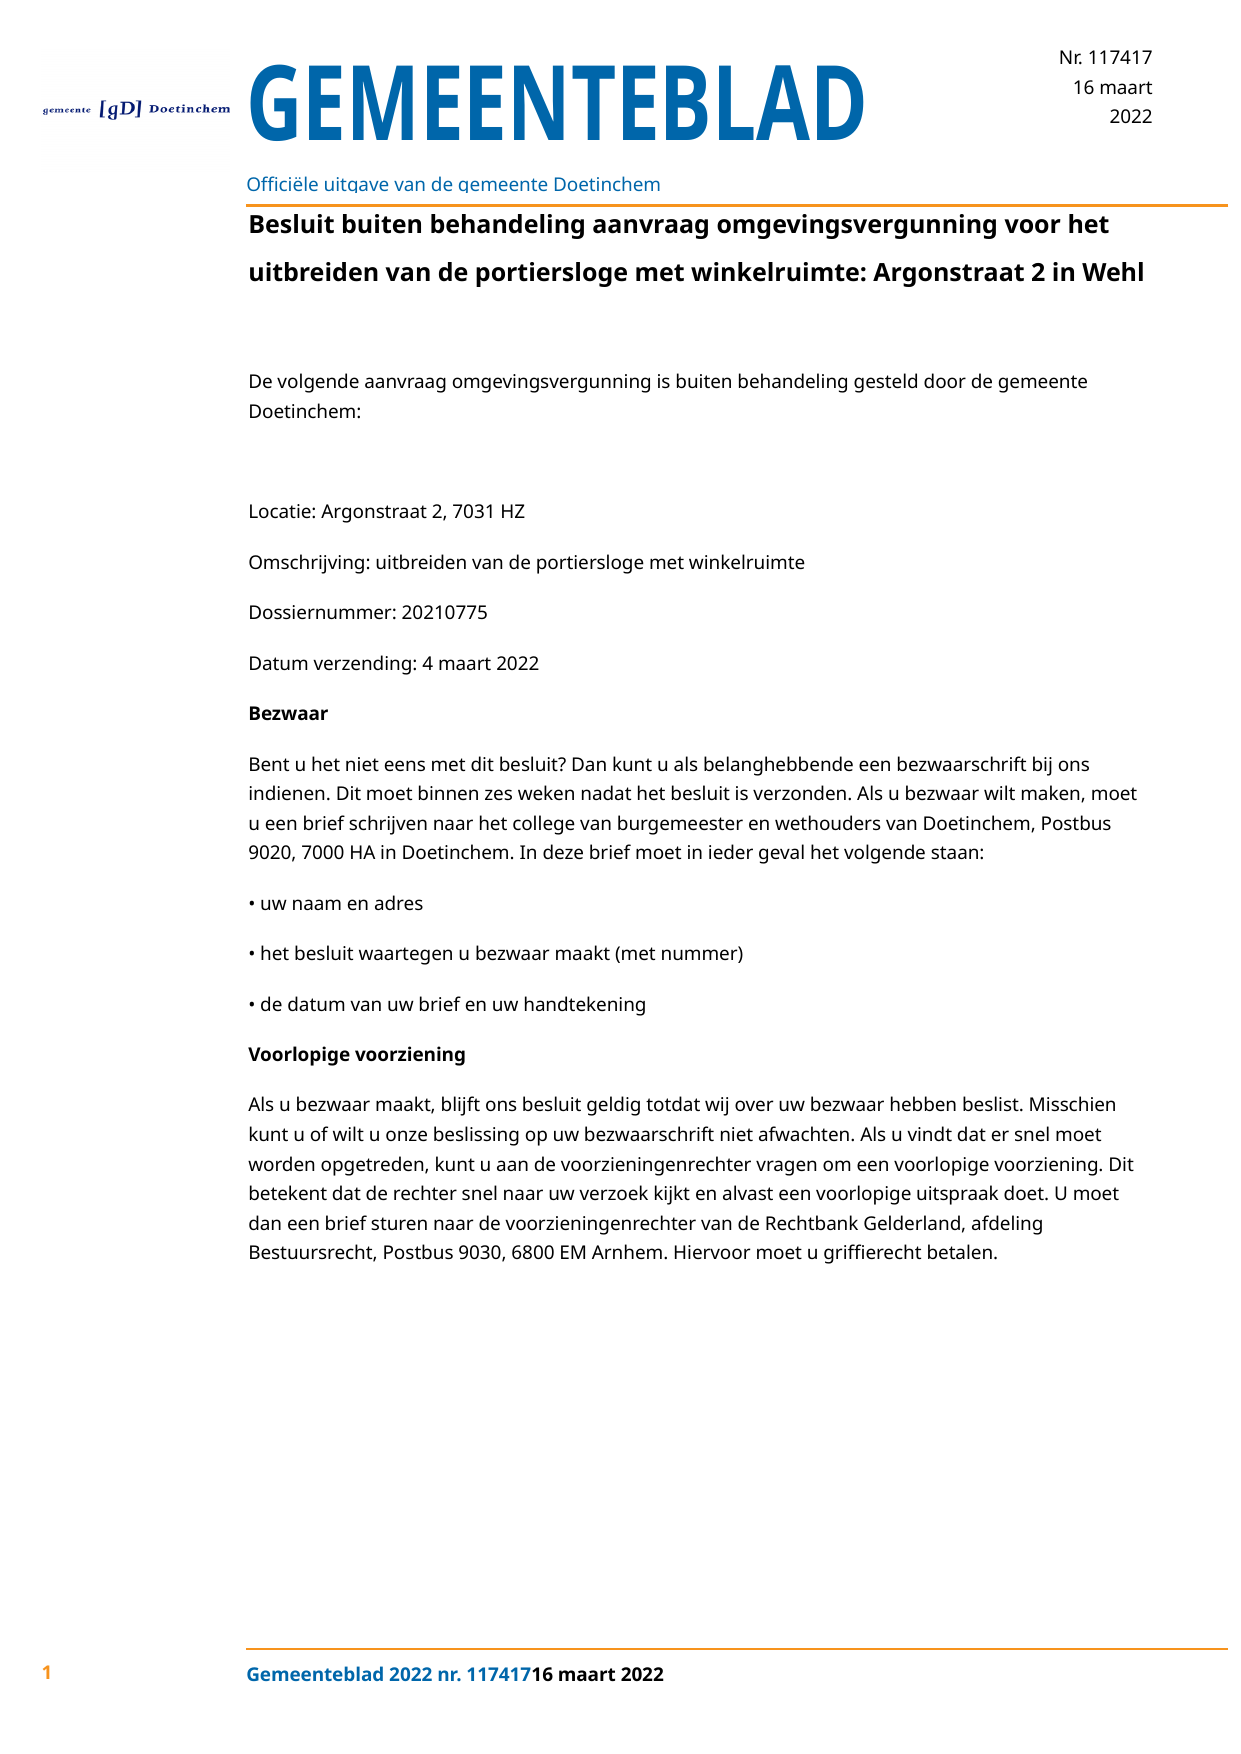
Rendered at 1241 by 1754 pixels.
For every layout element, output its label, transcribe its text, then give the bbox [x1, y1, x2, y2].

text Als u bezwaar maakt, blijft ons besluit geldig totdat wij over uw bezwaar hebben beslist. Misschien kunt u of wilt u onze beslissing op uw bezwaarschrift niet afwachten. Als u vindt dat er snel moet worden opgetreden, kunt u aan de voorzieningenrechter vragen om een voorlopige voorziening. Dit betekent dat de rechter snel naar uw verzoek kijkt en alvast een voorlopige uitspraak doet. U moet dan een brief sturen naar de voorzieningenrechter van de Rechtbank Gelderland, afdeling Bestuursrecht, Postbus 9030, 6800 EM Arnhem. Hiervoor moet u griffierecht betalen. [248, 1092, 1152, 1265]
text Datum verzending: 4 maart 2022 [248, 650, 1152, 676]
text Bezwaar [248, 700, 1152, 726]
text • de datum van uw brief en uw handtekening [248, 991, 1152, 1017]
text Locatie: Argonstraat 2, 7031 HZ [248, 499, 1152, 524]
picture [41, 47, 231, 172]
text • het besluit waartegen u bezwaar maakt (met nummer) [248, 940, 1152, 966]
text • uw naam en adres [248, 890, 1152, 916]
text Omschrijving: uitbreiden van de portiersloge met winkelruimte [248, 549, 1152, 575]
text De volgende aanvraag omgevingsvergunning is buiten behandeling gesteld door de gemeente Doetinchem: [248, 368, 1152, 424]
text Voorlopige voorziening [248, 1041, 1152, 1067]
text Bent u het niet eens met dit besluit? Dan kunt u als belanghebbende een bezwaarschrift bij ons indienen. Dit moet binnen zes weken nadat het besluit is verzonden. Als u bezwaar wilt maken, moet u een brief schrijven naar het college van burgemeester en wethouders van Doetinchem, Postbus 9020, 7000 HA in Doetinchem. In deze brief moet in ieder geval het volgende staan: [248, 751, 1152, 865]
text Besluit buiten behandeling aanvraag omgevingsvergunning voor het uitbreiden van de portiersloge met winkelruimte: Argonstraat 2 in Wehl [248, 207, 1152, 288]
text Dossiernummer: 20210775 [248, 599, 1152, 625]
